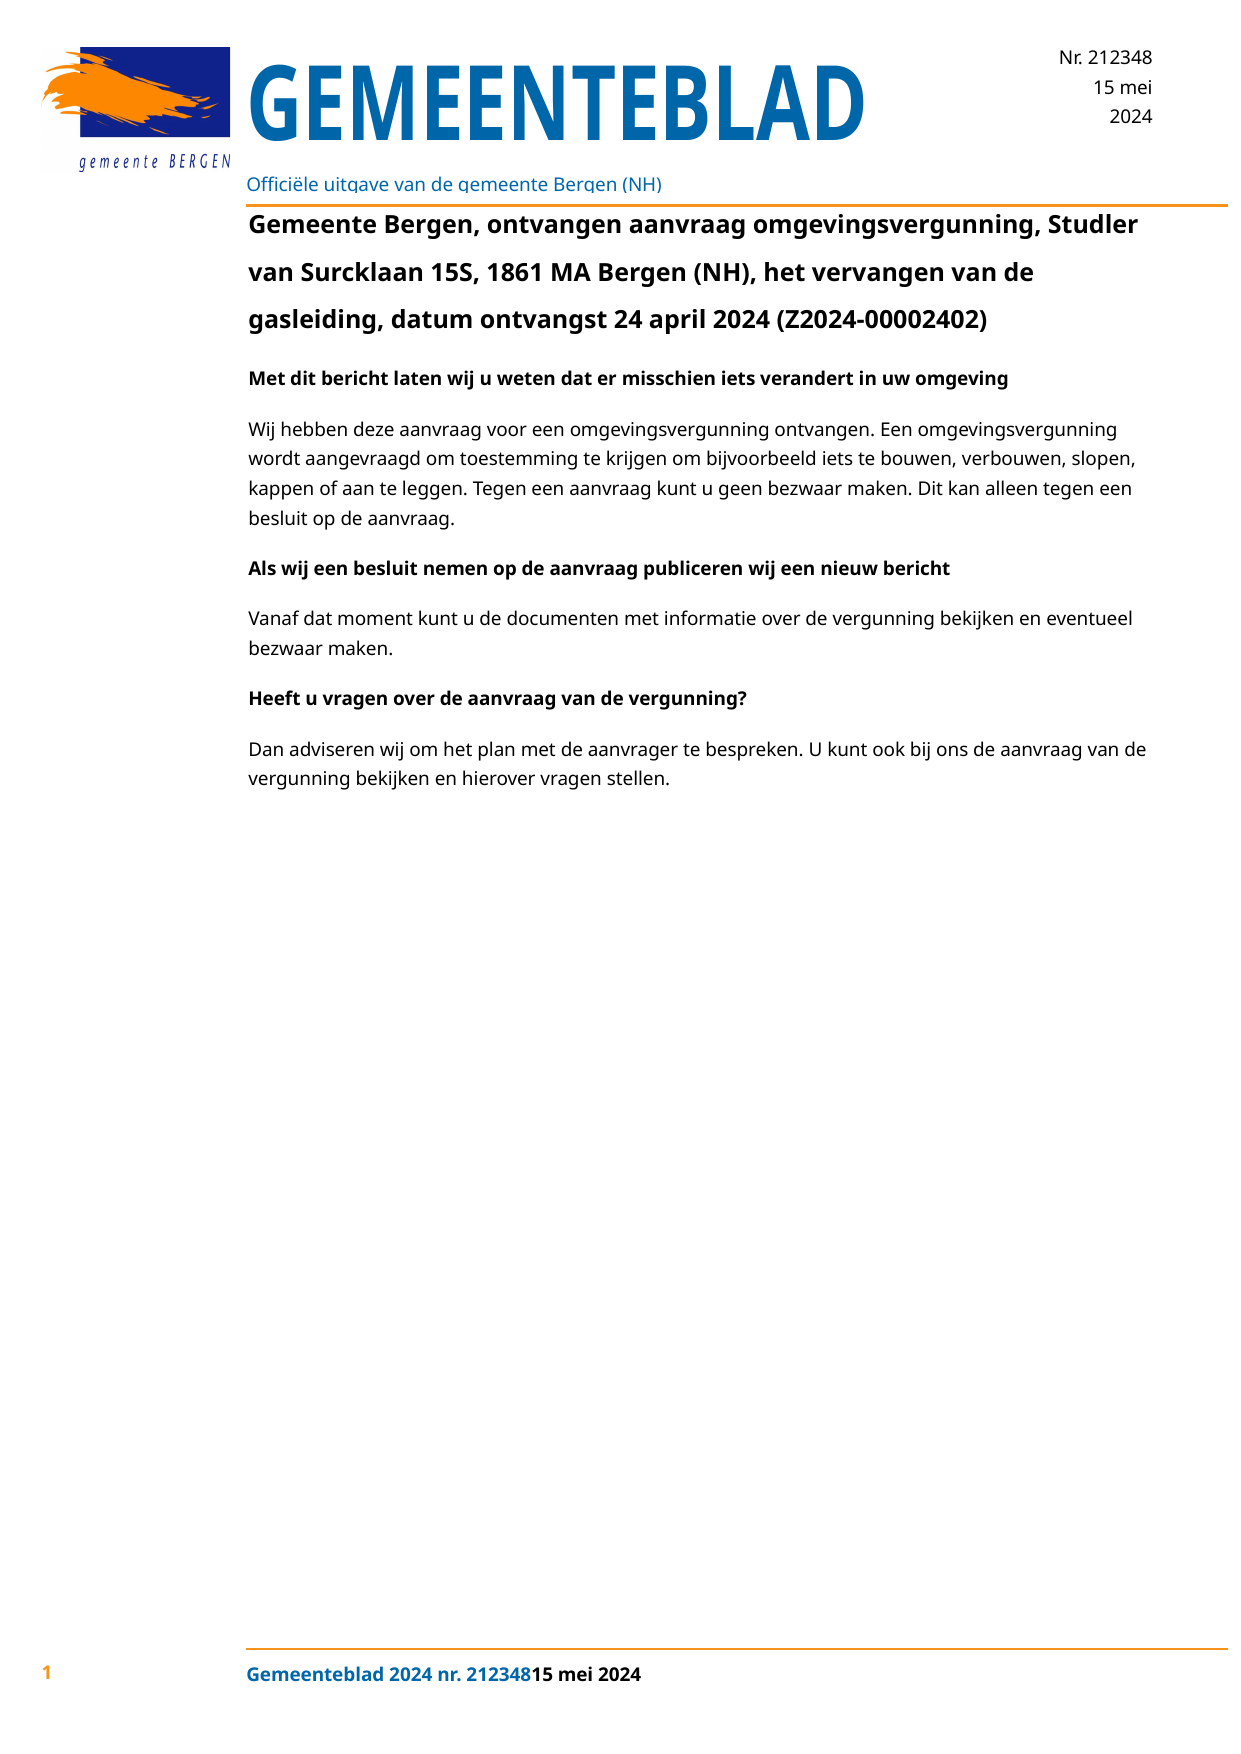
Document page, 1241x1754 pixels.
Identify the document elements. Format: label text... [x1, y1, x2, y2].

text Vanaf dat moment kunt u de documenten met informatie over de vergunning bekijken en eventueel bezwaar maken. [248, 606, 1152, 661]
text Wij hebben deze aanvraag voor een omgevingsvergunning ontvangen. Een omgevingsvergunning wordt aangevraagd om toestemming te krijgen om bijvoorbeeld iets te bouwen, verbouwen, slopen, kappen of aan te leggen. Tegen een aanvraag kunt u geen bezwaar maken. Dit kan alleen tegen een besluit op de aanvraag. [248, 416, 1152, 530]
text Met dit bericht laten wij u weten dat er misschien iets verandert in uw omgeving [248, 366, 1152, 391]
text Als wij een besluit nemen op de aanvraag publiceren wij een nieuw bericht [248, 555, 1152, 581]
picture [41, 47, 231, 172]
text Heeft u vragen over de aanvraag van de vergunning? [248, 686, 1152, 711]
text Gemeente Bergen, ontvangen aanvraag omgevingsvergunning, Studler van Surcklaan 15S, 1861 MA Bergen (NH), het vervangen van de gasleiding, datum ontvangst 24 april 2024 (Z2024-00002402) [248, 207, 1152, 336]
text Dan adviseren wij om het plan met de aanvrager te bespreken. U kunt ook bij ons de aanvraag van de vergunning bekijken en hierover vragen stellen. [248, 736, 1152, 791]
